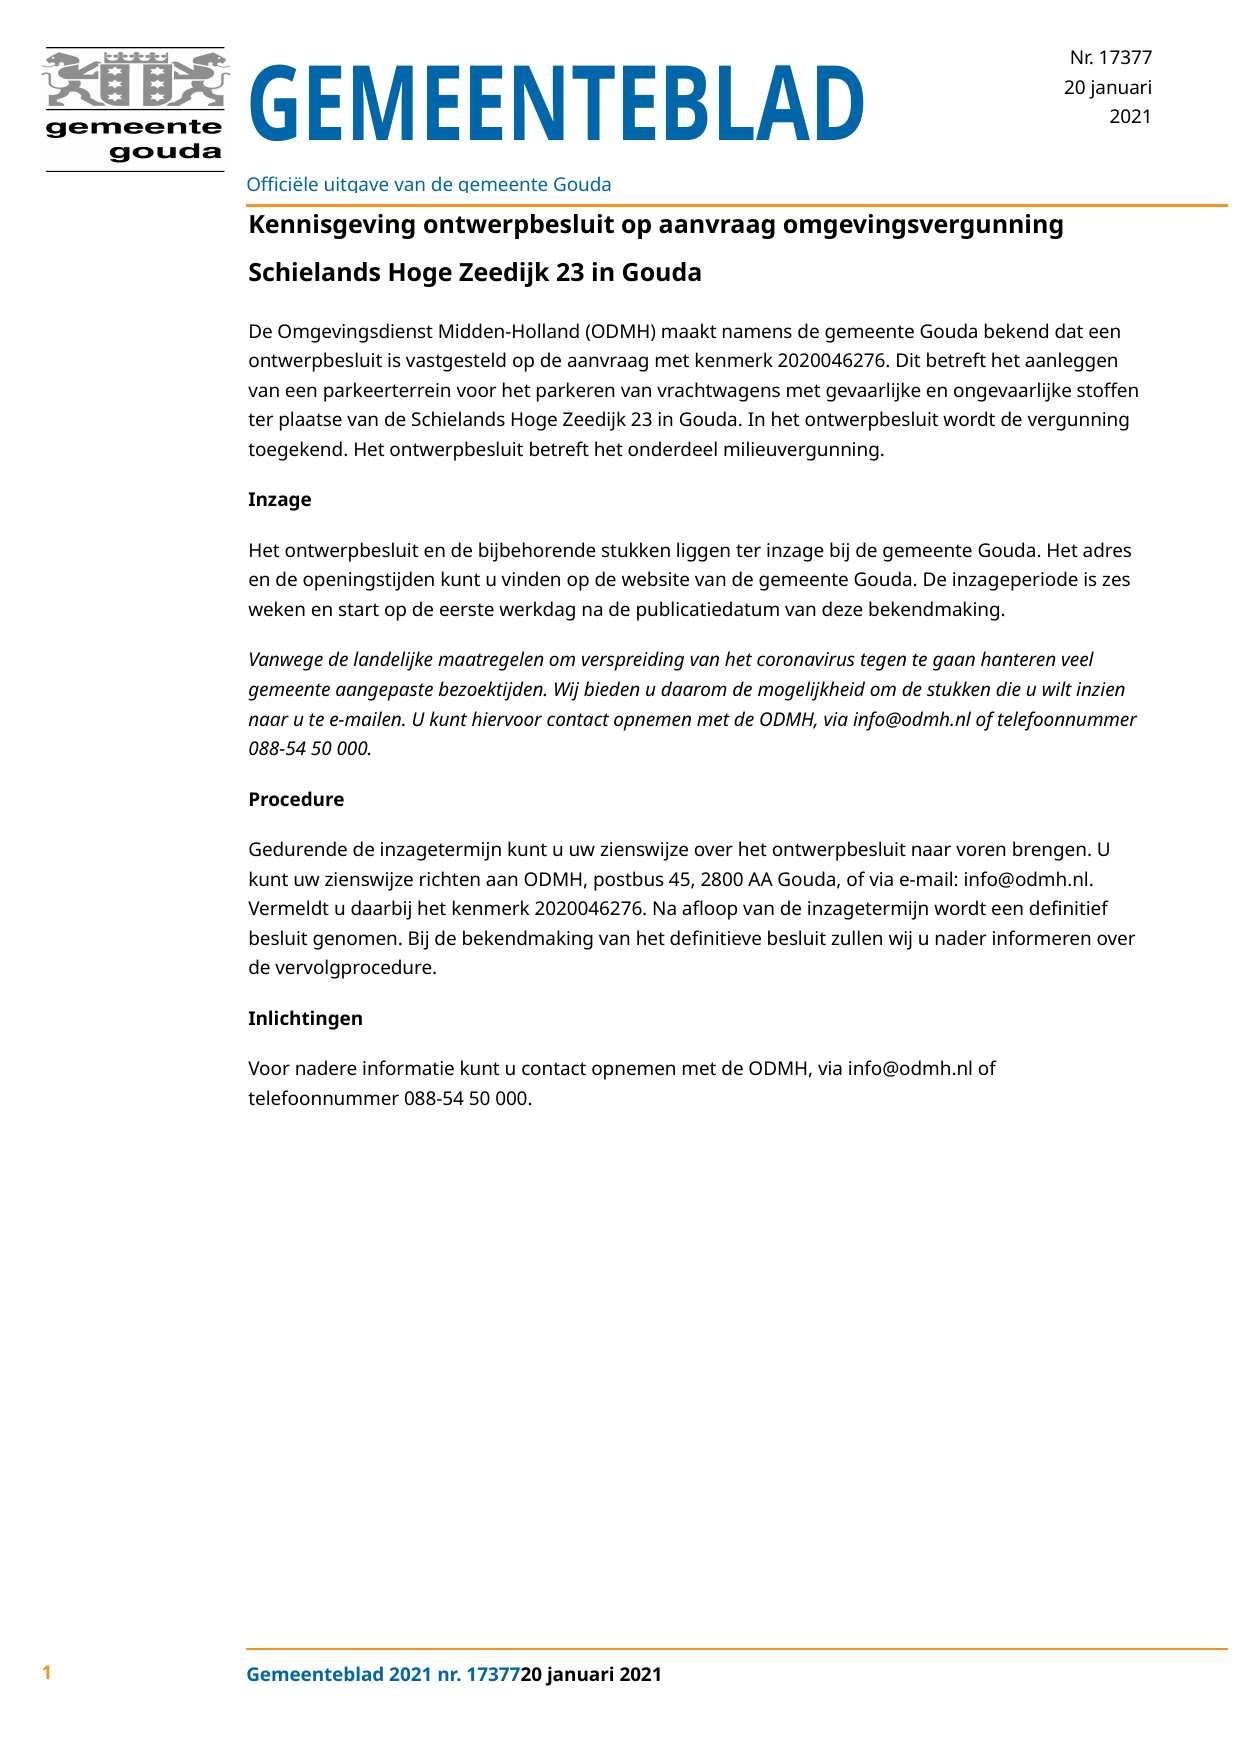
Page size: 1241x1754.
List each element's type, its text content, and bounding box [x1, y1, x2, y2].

text De Omgevingsdienst Midden-Holland (ODMH) maakt namens de gemeente Gouda bekend dat een ontwerpbesluit is vastgesteld op de aanvraag met kenmerk 2020046276. Dit betreft het aanleggen van een parkeerterrein voor het parkeren van vrachtwagens met gevaarlijke en ongevaarlijke stoffen ter plaatse van de Schielands Hoge Zeedijk 23 in Gouda. In het ontwerpbesluit wordt de vergunning toegekend. Het ontwerpbesluit betreft het onderdeel milieuvergunning. [248, 318, 1152, 462]
text Voor nadere informatie kunt u contact opnemen met de ODMH, via info@odmh.nl of telefoonnummer 088-54 50 000. [248, 1055, 1152, 1111]
text Inlichtingen [248, 1005, 1152, 1031]
text Het ontwerpbesluit en de bijbehorende stukken liggen ter inzage bij de gemeente Gouda. Het adres en de openingstijden kunt u vinden op de website van de gemeente Gouda. De inzageperiode is zes weken en start op de eerste werkdag na de publicatiedatum van deze bekendmaking. [248, 537, 1152, 622]
text Procedure [248, 786, 1152, 812]
text Gedurende de inzagetermijn kunt u uw zienswijze over het ontwerpbesluit naar voren brengen. U kunt uw zienswijze richten aan ODMH, postbus 45, 2800 AA Gouda, of via e-mail: info@odmh.nl. Vermeldt u daarbij het kenmerk 2020046276. Na afloop van de inzagetermijn wordt een definitief besluit genomen. Bij de bekendmaking van het definitieve besluit zullen wij u nader informeren over de vervolgprocedure. [248, 836, 1152, 980]
picture [41, 47, 231, 172]
text Kennisgeving ontwerpbesluit op aanvraag omgevingsvergunning Schielands Hoge Zeedijk 23 in Gouda [248, 207, 1152, 288]
text Inzage [248, 487, 1152, 512]
text Vanwege de landelijke maatregelen om verspreiding van het coronavirus tegen te gaan hanteren veel gemeente aangepaste bezoektijden. Wij bieden u daarom de mogelijkheid om de stukken die u wilt inzien naar u te e-mailen. U kunt hiervoor contact opnemen met de ODMH, via info@odmh.nl of telefoonnummer 088-54 50 000. [248, 647, 1152, 761]
